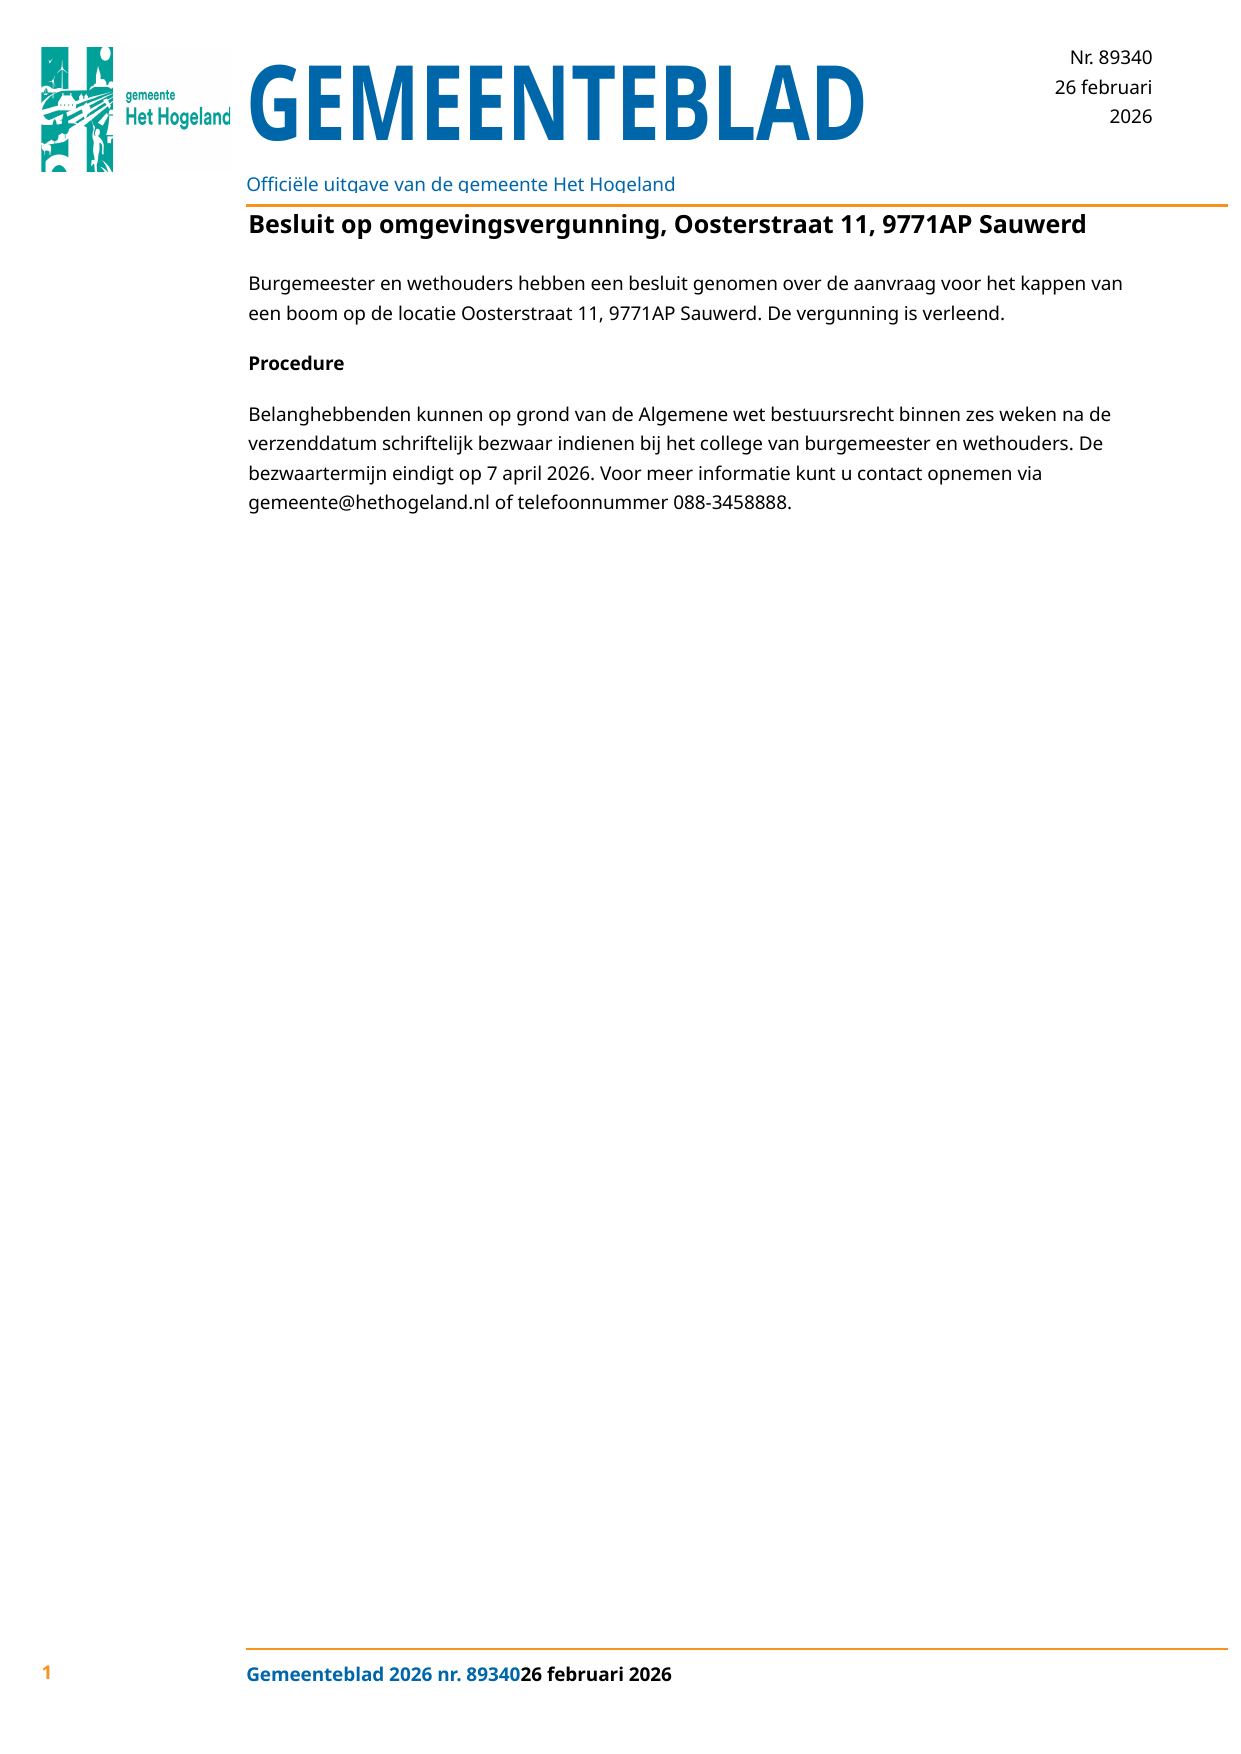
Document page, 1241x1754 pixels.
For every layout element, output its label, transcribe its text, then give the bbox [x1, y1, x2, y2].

text Procedure [248, 350, 1152, 376]
text Burgemeester en wethouders hebben een besluit genomen over de aanvraag voor het kappen van een boom op de locatie Oosterstraat 11, 9771AP Sauwerd. De vergunning is verleend. [248, 270, 1152, 326]
text Belanghebbenden kunnen op grond van de Algemene wet bestuursrecht binnen zes weken na de verzenddatum schriftelijk bezwaar indienen bij het college van burgemeester en wethouders. De bezwaartermijn eindigt op 7 april 2026. Voor meer informatie kunt u contact opnemen via gemeente@hethogeland.nl of telefoonnummer 088-3458888. [248, 401, 1152, 515]
text Besluit op omgevingsvergunning, Oosterstraat 11, 9771AP Sauwerd [248, 207, 1152, 241]
picture [41, 47, 231, 172]
